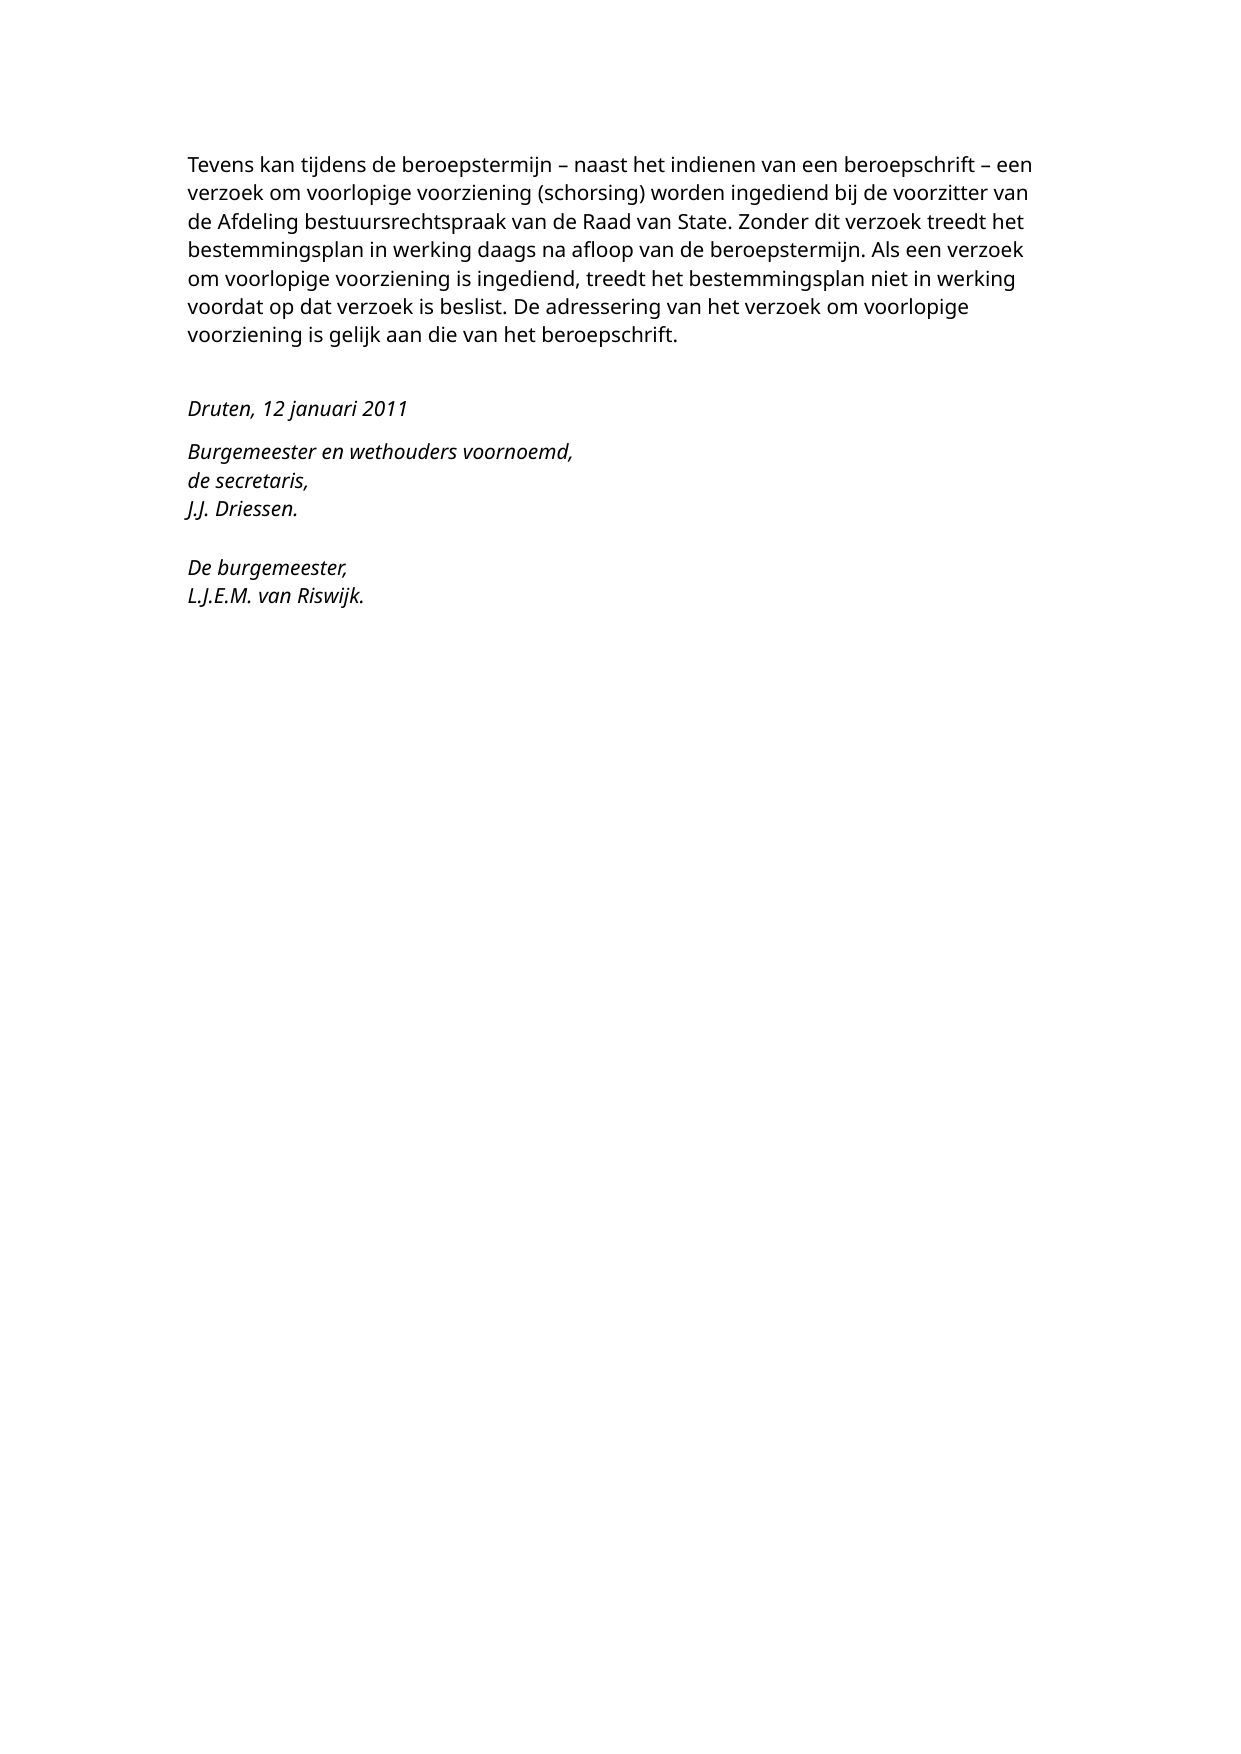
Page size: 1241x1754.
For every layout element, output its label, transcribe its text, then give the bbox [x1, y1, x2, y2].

text Druten, 12 januari 2011 [187, 394, 1053, 422]
text Burgemeester en wethouders voornoemd, [187, 437, 1053, 466]
text de secretaris, [187, 466, 1053, 494]
text Tevens kan tijdens de beroepstermijn – naast het indienen van een beroepschrift – een verzoek om voorlopige voorziening (schorsing) worden ingediend bij de voorzitter van de Afdeling bestuursrechtspraak van de Raad van State. Zonder dit verzoek treedt het bestemmingsplan in werking daags na afloop van de beroepstermijn. Als een verzoek om voorlopige voorziening is ingediend, treedt het bestemmingsplan niet in werking voordat op dat verzoek is beslist. De adressering van het verzoek om voorlopige voorziening is gelijk aan die van het beroepschrift. [187, 150, 1053, 349]
text De burgemeester, [187, 553, 1053, 581]
text J.J. Driessen. [187, 494, 1053, 523]
text L.J.E.M. van Riswijk. [187, 581, 1053, 610]
